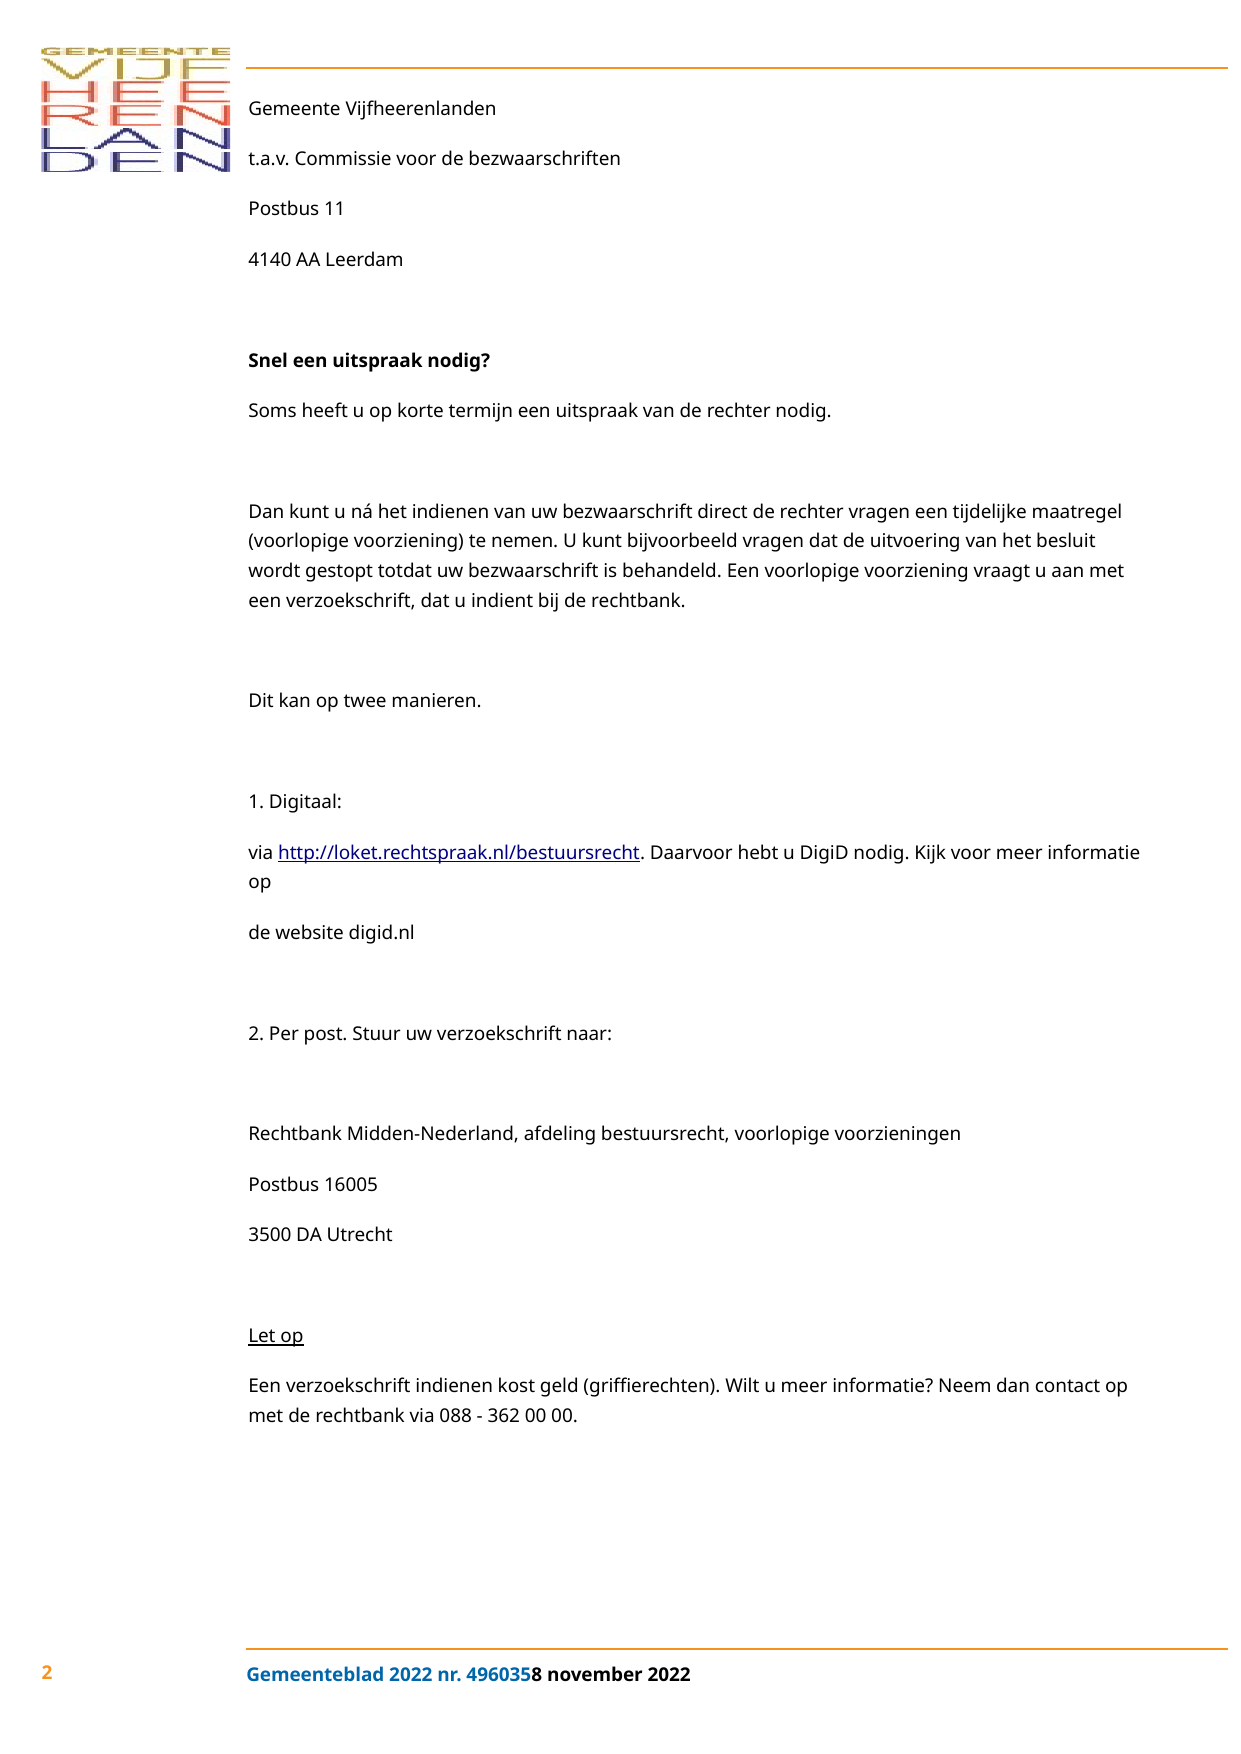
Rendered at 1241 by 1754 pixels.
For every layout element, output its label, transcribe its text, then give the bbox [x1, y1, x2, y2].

text 4140 AA Leerdam [248, 246, 1152, 272]
picture [41, 47, 231, 172]
text 3500 DA Utrecht [248, 1221, 1152, 1247]
text 1. Digitaal: [248, 788, 1152, 814]
text Dan kunt u ná het indienen van uw bezwaarschrift direct de rechter vragen een tijdelijke maatregel (voorlopige voorziening) te nemen. U kunt bijvoorbeeld vragen dat de uitvoering van het besluit wordt gestopt totdat uw bezwaarschrift is behandeld. Een voorlopige voorziening vraagt u aan met een verzoekschrift, dat u indient bij de rechtbank. [248, 498, 1152, 613]
text Gemeente Vijfheerenlanden [248, 95, 1152, 121]
text Let op [248, 1322, 1152, 1348]
text Soms heeft u op korte termijn een uitspraak van de rechter nodig. [248, 397, 1152, 423]
text Rechtbank Midden-Nederland, afdeling bestuursrecht, voorlopige voorzieningen [248, 1121, 1152, 1146]
text Snel een uitspraak nodig? [248, 347, 1152, 373]
text t.a.v. Commissie voor de bezwaarschriften [248, 145, 1152, 171]
text Postbus 11 [248, 196, 1152, 221]
text Een verzoekschrift indienen kost geld (griffierechten). Wilt u meer informatie? Neem dan contact op met de rechtbank via 088 - 362 00 00. [248, 1373, 1152, 1428]
text de website digid.nl [248, 919, 1152, 945]
text Dit kan op twee manieren. [248, 688, 1152, 713]
text 2. Per post. Stuur uw verzoekschrift naar: [248, 1020, 1152, 1046]
text via http://loket.rechtspraak.nl/bestuursrecht. Daarvoor hebt u DigiD nodig. Kijk voor meer informatie op [248, 839, 1152, 894]
text Postbus 16005 [248, 1171, 1152, 1197]
